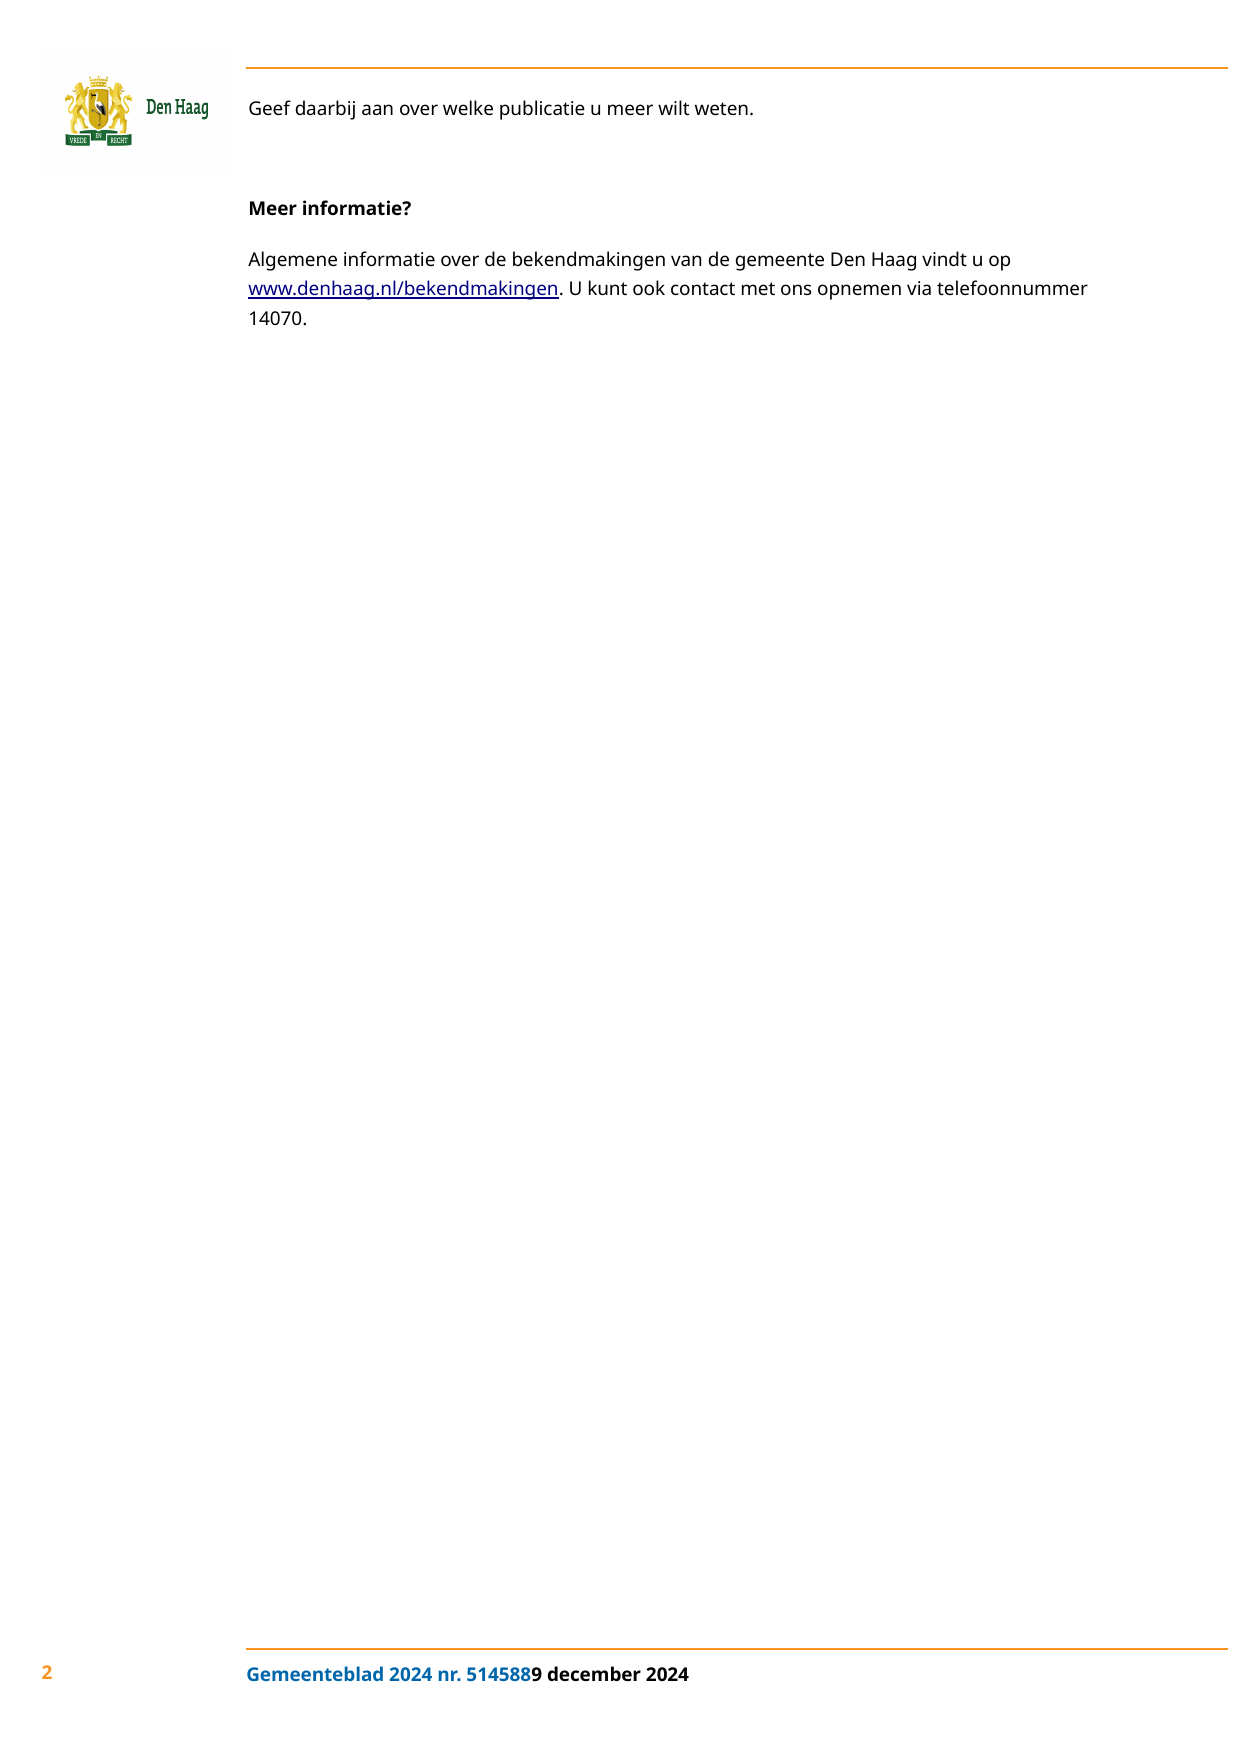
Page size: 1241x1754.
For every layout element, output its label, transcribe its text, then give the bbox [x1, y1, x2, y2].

text Meer informatie? [248, 196, 1152, 221]
text Geef daarbij aan over welke publicatie u meer wilt weten. [248, 95, 1152, 121]
picture [41, 47, 231, 172]
text Algemene informatie over de bekendmakingen van de gemeente Den Haag vindt u op www.denhaag.nl/bekendmakingen. U kunt ook contact met ons opnemen via telefoonnummer 14070. [248, 246, 1152, 331]
